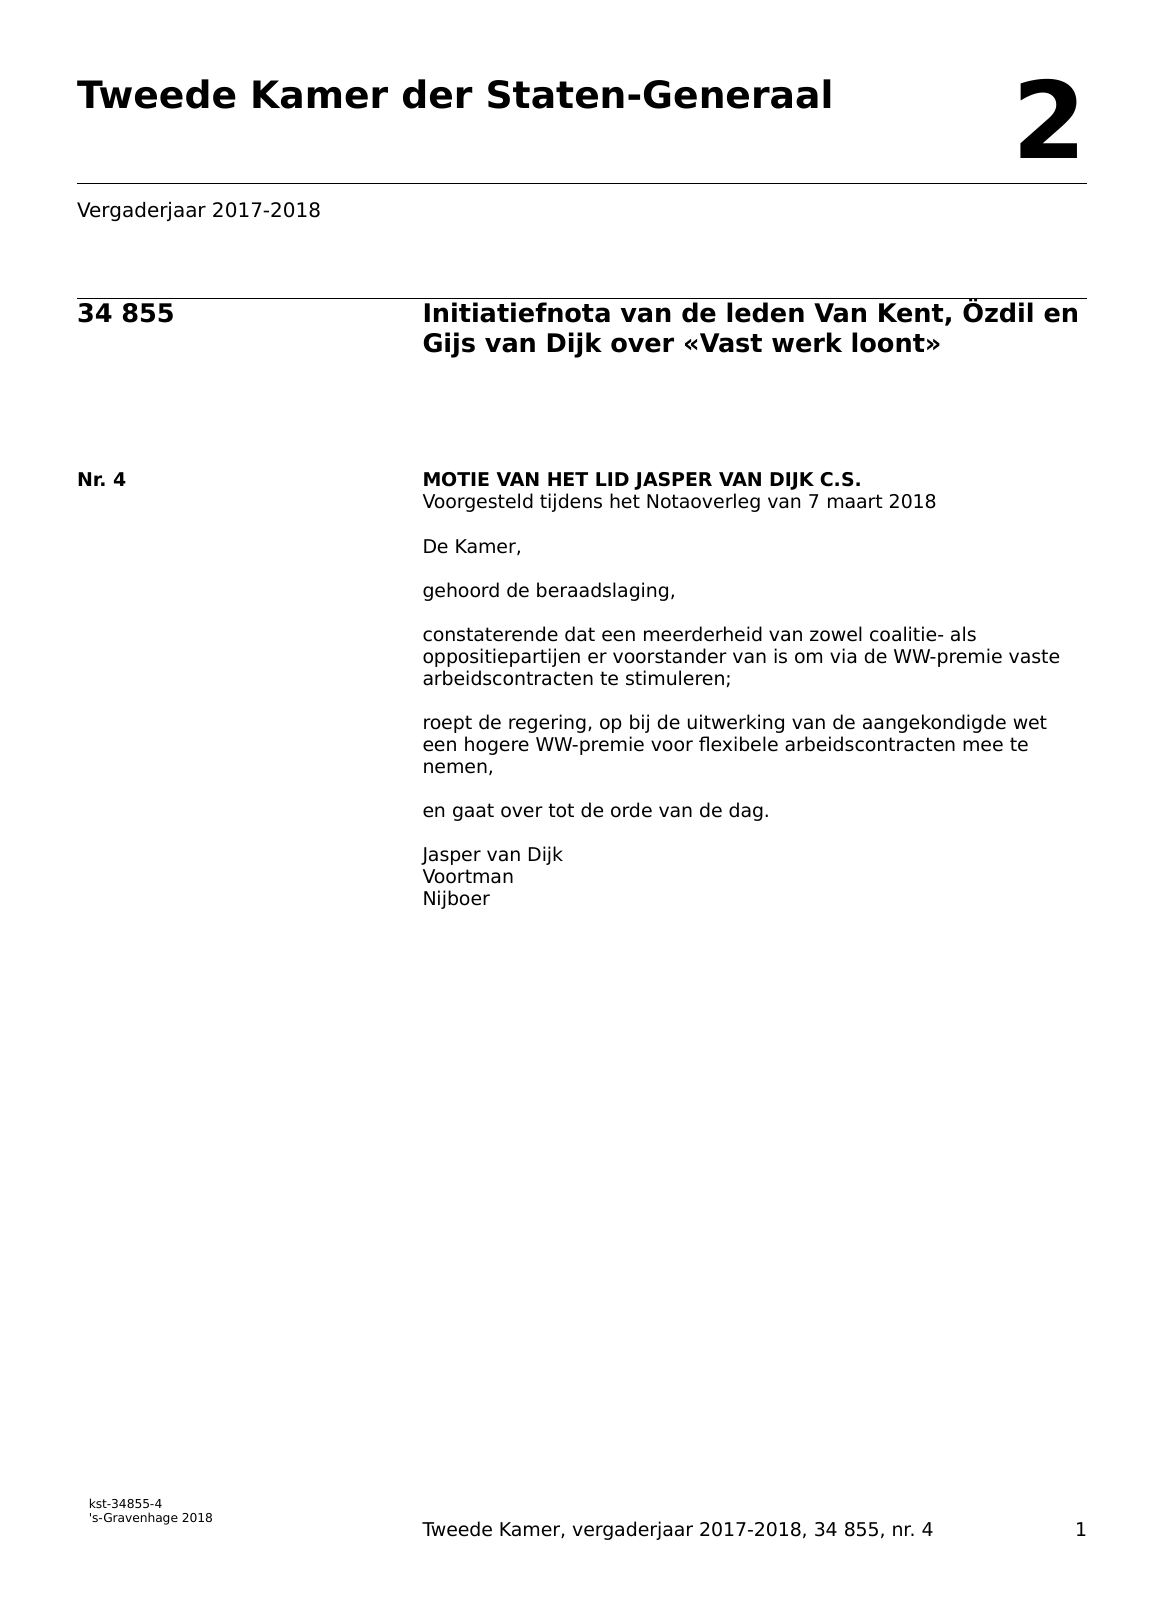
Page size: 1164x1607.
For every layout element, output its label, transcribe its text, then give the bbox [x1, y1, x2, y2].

text Nijboer [422, 888, 1087, 910]
text Jasper van Dijk [422, 844, 1087, 866]
text constaterende dat een meerderheid van zowel coalitie- als oppositiepartijen er voorstander van is om via de WW-premie vaste arbeidscontracten te stimuleren; [422, 624, 1087, 690]
text Voorgesteld tijdens het Notaoverleg van 7 maart 2018 [422, 491, 1087, 513]
text Voortman [422, 866, 1087, 888]
text en gaat over tot de orde van de dag. [422, 800, 1087, 822]
text 's-Gravenhage 2018 [88, 1511, 323, 1525]
text roept de regering, op bij de uitwerking van de aangekondigde wet een hogere WW-premie voor flexibele arbeidscontracten mee te nemen, [422, 712, 1087, 778]
table_header 2 [886, 59, 1087, 183]
subtitle 34 855 Initiatiefnota van de leden Van Kent, Özdil en Gijs van Dijk over «Vast werk loont» [77, 299, 1087, 358]
table_cell Vergaderjaar 2017-2018 [77, 184, 1087, 298]
table_header Tweede Kamer der Staten-Generaal [77, 59, 886, 183]
text kst-34855-4 [88, 1497, 323, 1511]
text gehoord de beraadslaging, [422, 580, 1087, 602]
subtitle Nr. 4 MOTIE VAN HET LID JASPER VAN DIJK C.S. [77, 469, 1087, 491]
text De Kamer, [422, 536, 1087, 557]
